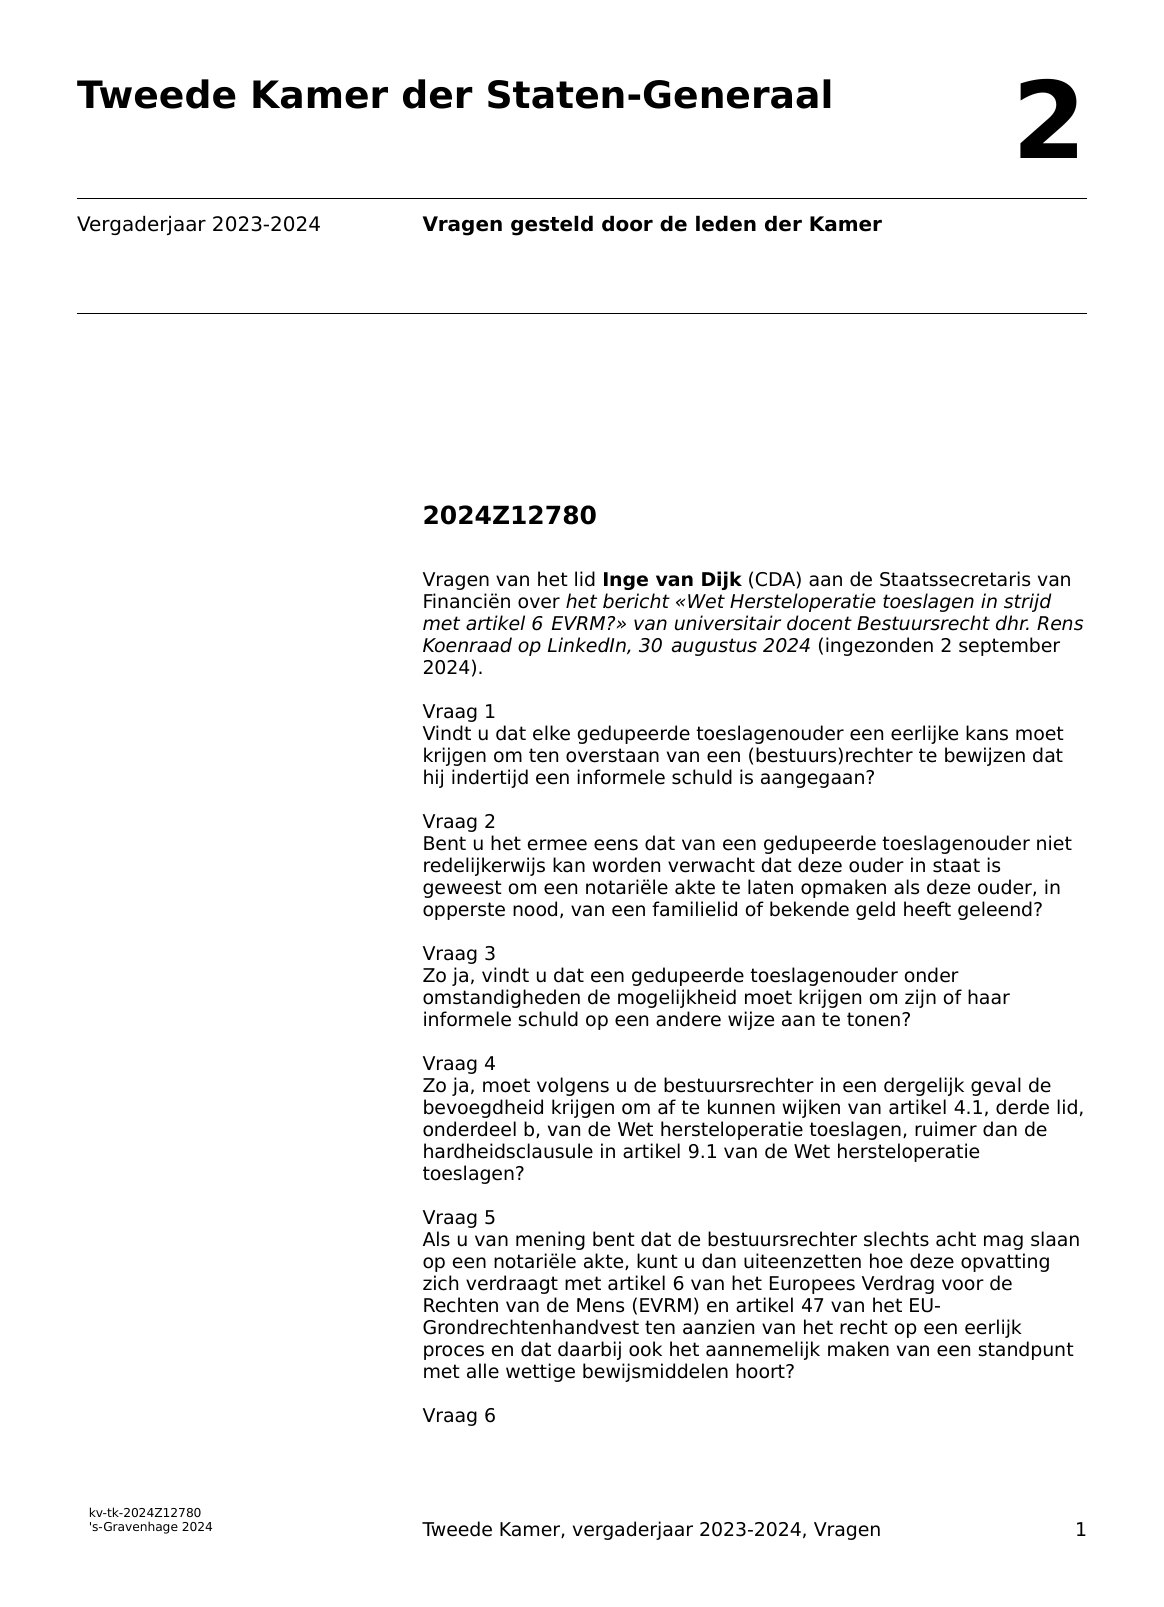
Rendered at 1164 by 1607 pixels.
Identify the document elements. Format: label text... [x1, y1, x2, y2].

text Vraag 2 [422, 811, 1087, 833]
text Vraag 3 [422, 943, 1087, 965]
text Zo ja, vindt u dat een gedupeerde toeslagenouder onder omstandigheden de mogelijkheid moet krijgen om zijn of haar informele schuld op een andere wijze aan te tonen? [422, 965, 1087, 1031]
table_header 2 [886, 59, 1087, 198]
text Vindt u dat elke gedupeerde toeslagenouder een eerlijke kans moet krijgen om ten overstaan van een (bestuurs)rechter te bewijzen dat hij indertijd een informele schuld is aangegaan? [422, 723, 1087, 789]
text Als u van mening bent dat de bestuursrechter slechts acht mag slaan op een notariële akte, kunt u dan uiteenzetten hoe deze opvatting zich verdraagt met artikel 6 van het Europees Verdrag voor de Rechten van de Mens (EVRM) en artikel 47 van het EU-Grondrechtenhandvest ten aanzien van het recht op een eerlijk proces en dat daarbij ook het aannemelijk maken van een standpunt met alle wettige bewijsmiddelen hoort? [422, 1229, 1087, 1383]
text Bent u het ermee eens dat van een gedupeerde toeslagenouder niet redelijkerwijs kan worden verwacht dat deze ouder in staat is geweest om een notariële akte te laten opmaken als deze ouder, in opperste nood, van een familielid of bekende geld heeft geleend? [422, 833, 1087, 921]
text Vraag 1 [422, 701, 1087, 723]
text 's-Gravenhage 2024 [88, 1520, 323, 1534]
text Vraag 4 [422, 1053, 1087, 1075]
table_cell Vergaderjaar 2023-2024 [77, 199, 422, 313]
text kv-tk-2024Z12780 [88, 1506, 323, 1520]
table_cell Vragen gesteld door de leden der Kamer [422, 199, 1087, 313]
table_header Tweede Kamer der Staten-Generaal [77, 59, 886, 198]
text Vraag 6 [422, 1405, 1087, 1427]
text Vraag 5 [422, 1207, 1087, 1229]
text 2024Z12780 [422, 501, 1087, 531]
text Vragen van het lid Inge van Dijk (CDA) aan de Staatssecretaris van Financiën over het bericht «Wet Hersteloperatie toeslagen in strijd met artikel 6 EVRM?» van universitair docent Bestuursrecht dhr. Rens Koenraad op LinkedIn, 30 augustus 2024 (ingezonden 2 september 2024). [422, 569, 1087, 679]
text Zo ja, moet volgens u de bestuursrechter in een dergelijk geval de bevoegdheid krijgen om af te kunnen wijken van artikel 4.1, derde lid, onderdeel b, van de Wet hersteloperatie toeslagen, ruimer dan de hardheidsclausule in artikel 9.1 van de Wet hersteloperatie toeslagen? [422, 1075, 1087, 1185]
